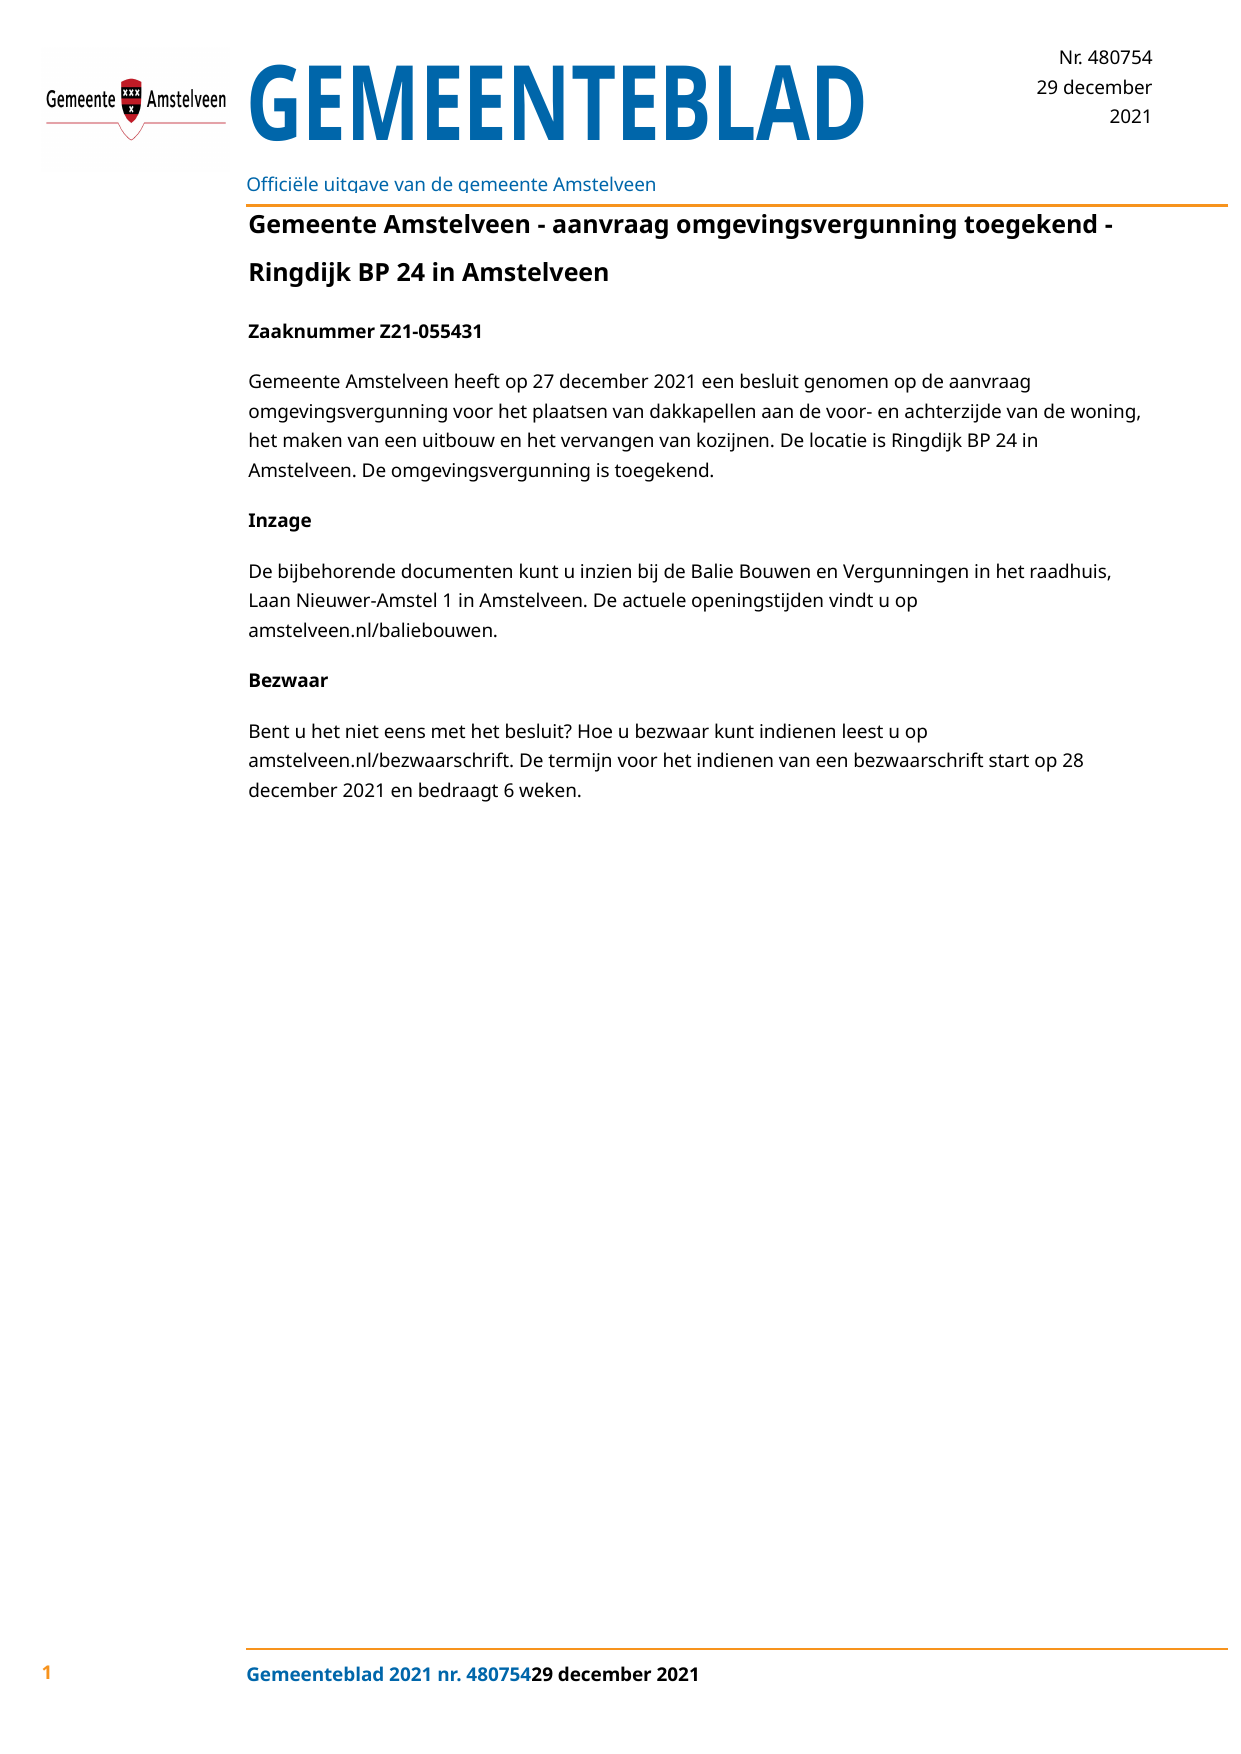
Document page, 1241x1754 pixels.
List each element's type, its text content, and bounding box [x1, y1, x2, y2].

text Gemeente Amstelveen - aanvraag omgevingsvergunning toegekend - Ringdijk BP 24 in Amstelveen [248, 207, 1152, 288]
text De bijbehorende documenten kunt u inzien bij de Balie Bouwen en Vergunningen in het raadhuis, Laan Nieuwer-Amstel 1 in Amstelveen. De actuele openingstijden vindt u op amstelveen.nl/baliebouwen. [248, 558, 1152, 643]
text Gemeente Amstelveen heeft op 27 december 2021 een besluit genomen op de aanvraag omgevingsvergunning voor het plaatsen van dakkapellen aan de voor- en achterzijde van de woning, het maken van een uitbouw en het vervangen van kozijnen. De locatie is Ringdijk BP 24 in Amstelveen. De omgevingsvergunning is toegekend. [248, 368, 1152, 483]
text Inzage [248, 507, 1152, 533]
picture [41, 47, 231, 172]
text Bent u het niet eens met het besluit? Hoe u bezwaar kunt indienen leest u op amstelveen.nl/bezwaarschrift. De termijn voor het indienen van een bezwaarschrift start op 28 december 2021 en bedraagt 6 weken. [248, 718, 1152, 803]
text Bezwaar [248, 667, 1152, 693]
text Zaaknummer Z21-055431 [248, 318, 1152, 344]
